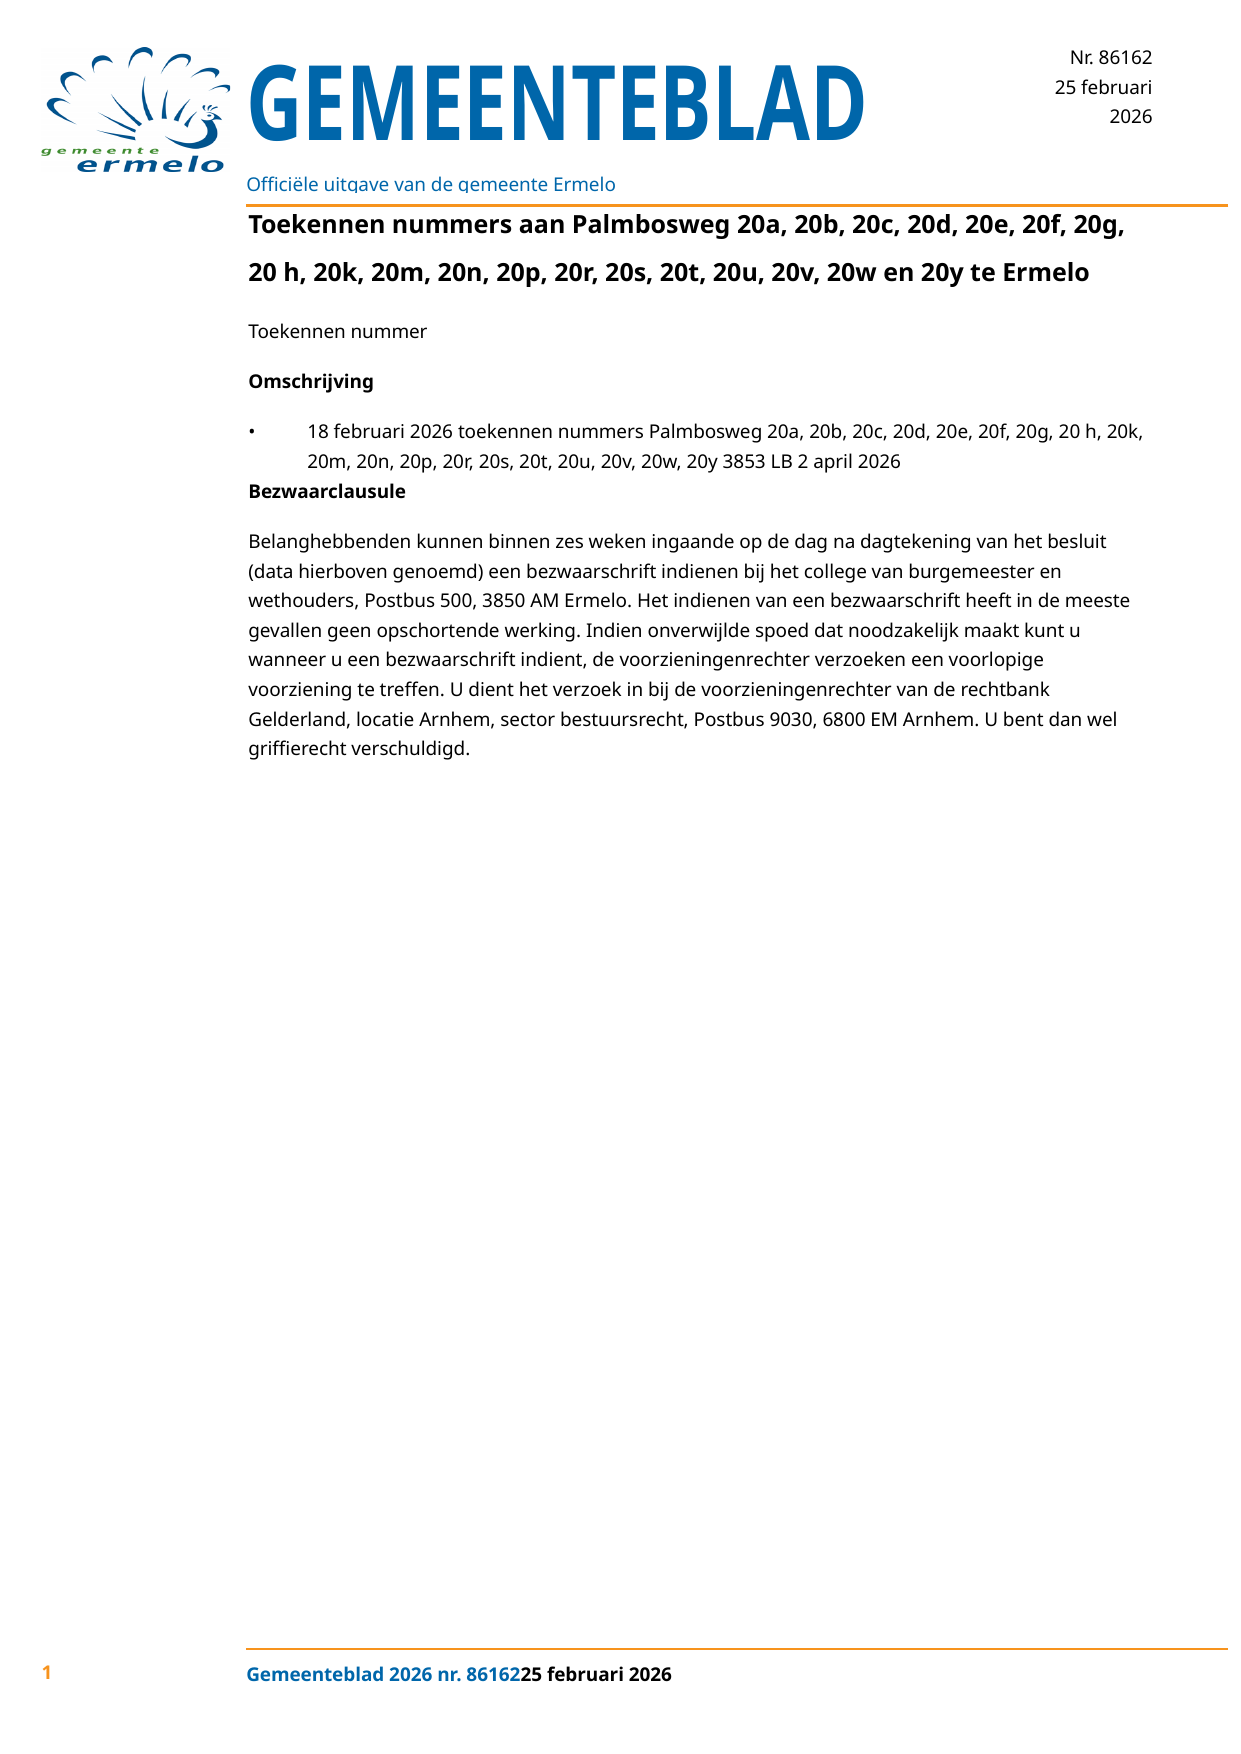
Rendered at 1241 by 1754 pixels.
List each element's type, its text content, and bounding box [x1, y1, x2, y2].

text Toekennen nummers aan Palmbosweg 20a, 20b, 20c, 20d, 20e, 20f, 20g, 20 h, 20k, 20m, 20n, 20p, 20r, 20s, 20t, 20u, 20v, 20w en 20y te Ermelo [248, 207, 1152, 288]
text Omschrijving [248, 368, 1152, 394]
list 18 februari 2026 toekennen nummers Palmbosweg 20a, 20b, 20c, 20d, 20e, 20f, 20g, 20 h, 20k, 20m, 20n, 20p, 20r, 20s, 20t, 20u, 20v, 20w, 20y 3853 LB 2 april 2026 [248, 419, 1152, 474]
text Toekennen nummer [248, 318, 1152, 344]
picture [41, 47, 231, 172]
text Bezwaarclausule [248, 478, 1152, 504]
text Belanghebbenden kunnen binnen zes weken ingaande op de dag na dagtekening van het besluit (data hierboven genoemd) een bezwaarschrift indienen bij het college van burgemeester en wethouders, Postbus 500, 3850 AM Ermelo. Het indienen van een bezwaarschrift heeft in de meeste gevallen geen opschortende werking. Indien onverwijlde spoed dat noodzakelijk maakt kunt u wanneer u een bezwaarschrift indient, de voorzieningenrechter verzoeken een voorlopige voorziening te treffen. U dient het verzoek in bij de voorzieningenrechter van de rechtbank Gelderland, locatie Arnhem, sector bestuursrecht, Postbus 9030, 6800 EM Arnhem. U bent dan wel griffierecht verschuldigd. [248, 528, 1152, 761]
